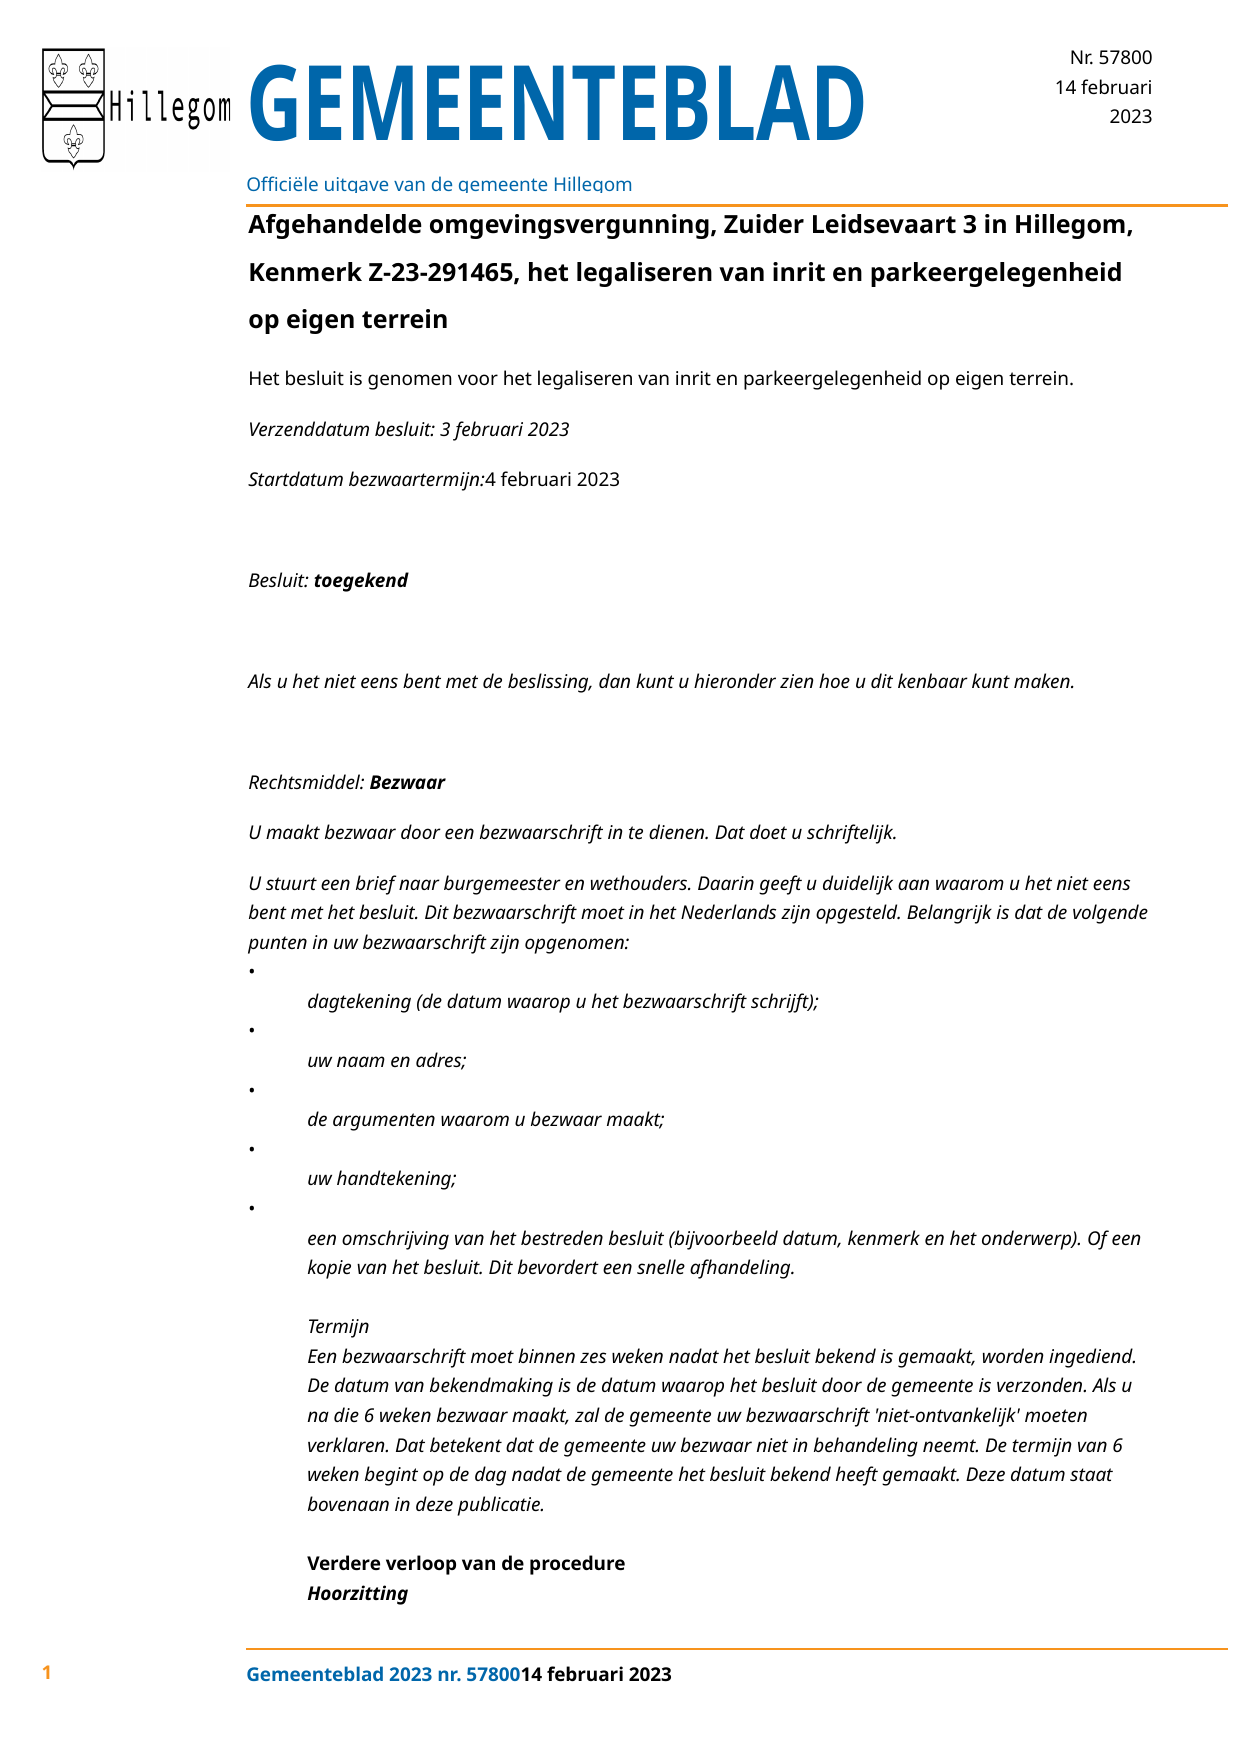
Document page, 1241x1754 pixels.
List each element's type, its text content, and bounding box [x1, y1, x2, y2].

list dagtekening (de datum waarop u het bezwaarschrift schrijft); [248, 988, 1152, 1014]
text Besluit: toegekend [248, 567, 1152, 593]
list Een bezwaarschrift moet binnen zes weken nadat het besluit bekend is gemaakt, worden ingediend. De datum van bekendmaking is de datum waarop het besluit door de gemeente is verzonden. Als u na die 6 weken bezwaar maakt, zal de gemeente uw bezwaarschrift 'niet-ontvankelijk' moeten verklaren. Dat betekent dat de gemeente uw bezwaar niet in behandeling neemt. De termijn van 6 weken begint op de dag nadat de gemeente het besluit bekend heeft gemaakt. Deze datum staat bovenaan in deze publicatie. [248, 1343, 1152, 1517]
text Verzenddatum besluit: 3 februari 2023 [248, 416, 1152, 442]
list Termijn [248, 1313, 1152, 1339]
list Hoorzitting [248, 1580, 1152, 1605]
text Het besluit is genomen voor het legaliseren van inrit en parkeergelegenheid op eigen terrein. [248, 366, 1152, 391]
text U stuurt een brief naar burgemeester en wethouders. Daarin geeft u duidelijk aan waarom u het niet eens bent met het besluit. Dit bezwaarschrift moet in het Nederlands zijn opgesteld. Belangrijk is dat de volgende punten in uw bezwaarschrift zijn opgenomen: [248, 870, 1152, 954]
list Verdere verloop van de procedure [248, 1550, 1152, 1576]
text U maakt bezwaar door een bezwaarschrift in te dienen. Dat doet u schriftelijk. [248, 819, 1152, 845]
list uw handtekening; [248, 1166, 1152, 1191]
text Rechtsmiddel: Bezwaar [248, 769, 1152, 794]
list uw naam en adres; [248, 1047, 1152, 1073]
list een omschrijving van het bestreden besluit (bijvoorbeeld datum, kenmerk en het onderwerp). Of een kopie van het besluit. Dit bevordert een snelle afhandeling. [248, 1225, 1152, 1280]
text Afgehandelde omgevingsvergunning, Zuider Leidsevaart 3 in Hillegom, Kenmerk Z-23-291465, het legaliseren van inrit en parkeergelegenheid op eigen terrein [248, 207, 1152, 336]
picture [41, 47, 231, 172]
list de argumenten waarom u bezwaar maakt; [248, 1106, 1152, 1132]
text Startdatum bezwaartermijn:4 februari 2023 [248, 466, 1152, 492]
text Als u het niet eens bent met de beslissing, dan kunt u hieronder zien hoe u dit kenbaar kunt maken. [248, 668, 1152, 694]
